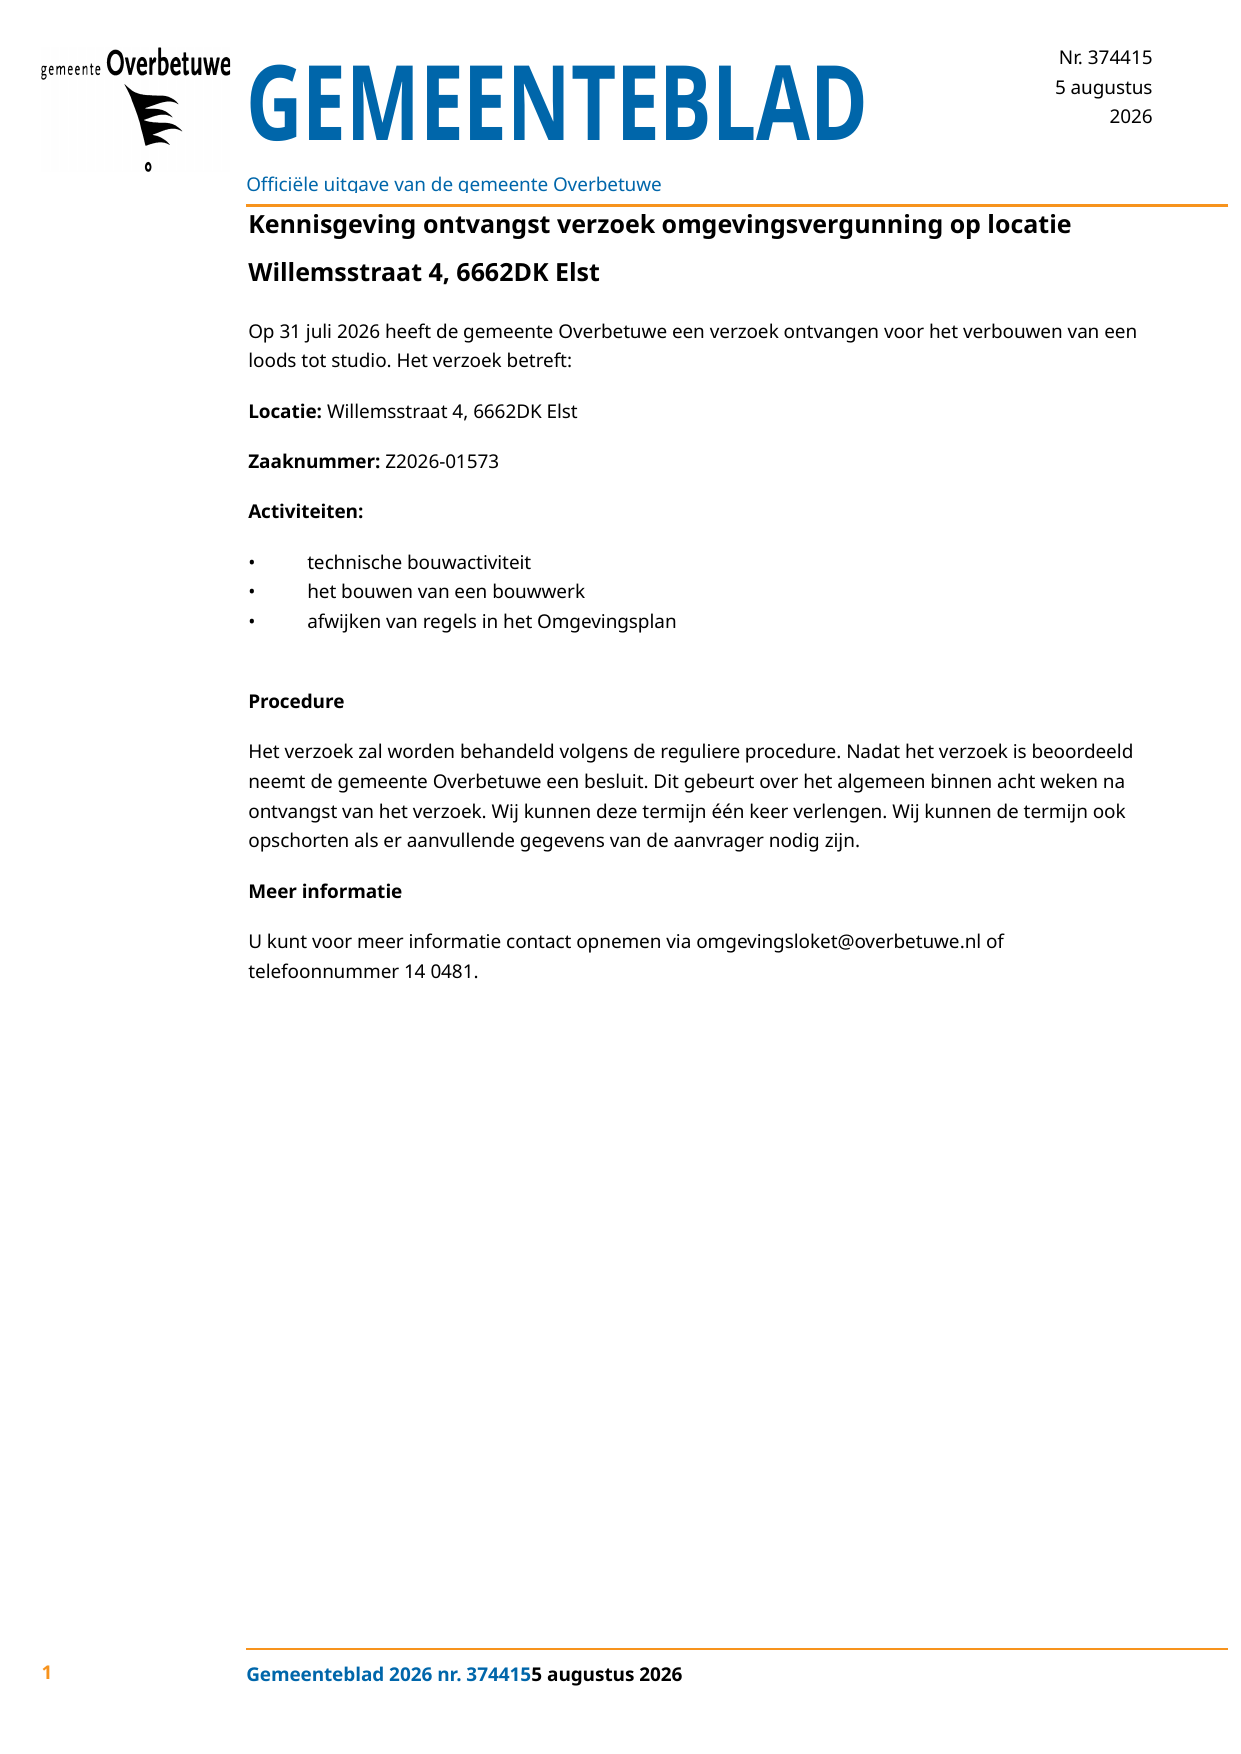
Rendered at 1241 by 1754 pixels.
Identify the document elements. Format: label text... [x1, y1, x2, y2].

picture [41, 47, 231, 172]
text Op 31 juli 2026 heeft de gemeente Overbetuwe een verzoek ontvangen voor het verbouwen van een loods tot studio. Het verzoek betreft: [248, 318, 1152, 373]
list afwijken van regels in het Omgevingsplan [248, 608, 1152, 634]
text Meer informatie [248, 878, 1152, 904]
text Zaaknummer: Z2026-01573 [248, 448, 1152, 474]
list het bouwen van een bouwwerk [248, 579, 1152, 604]
text Procedure [248, 688, 1152, 714]
text Kennisgeving ontvangst verzoek omgevingsvergunning op locatie Willemsstraat 4, 6662DK Elst [248, 207, 1152, 288]
text Het verzoek zal worden behandeld volgens de reguliere procedure. Nadat het verzoek is beoordeeld neemt de gemeente Overbetuwe een besluit. Dit gebeurt over het algemeen binnen acht weken na ontvangst van het verzoek. Wij kunnen deze termijn één keer verlengen. Wij kunnen de termijn ook opschorten als er aanvullende gegevens van de aanvrager nodig zijn. [248, 739, 1152, 853]
text Locatie: Willemsstraat 4, 6662DK Elst [248, 398, 1152, 424]
text Activiteiten: [248, 499, 1152, 524]
text U kunt voor meer informatie contact opnemen via omgevingsloket@overbetuwe.nl of telefoonnummer 14 0481. [248, 928, 1152, 984]
list technische bouwactiviteit [248, 549, 1152, 575]
